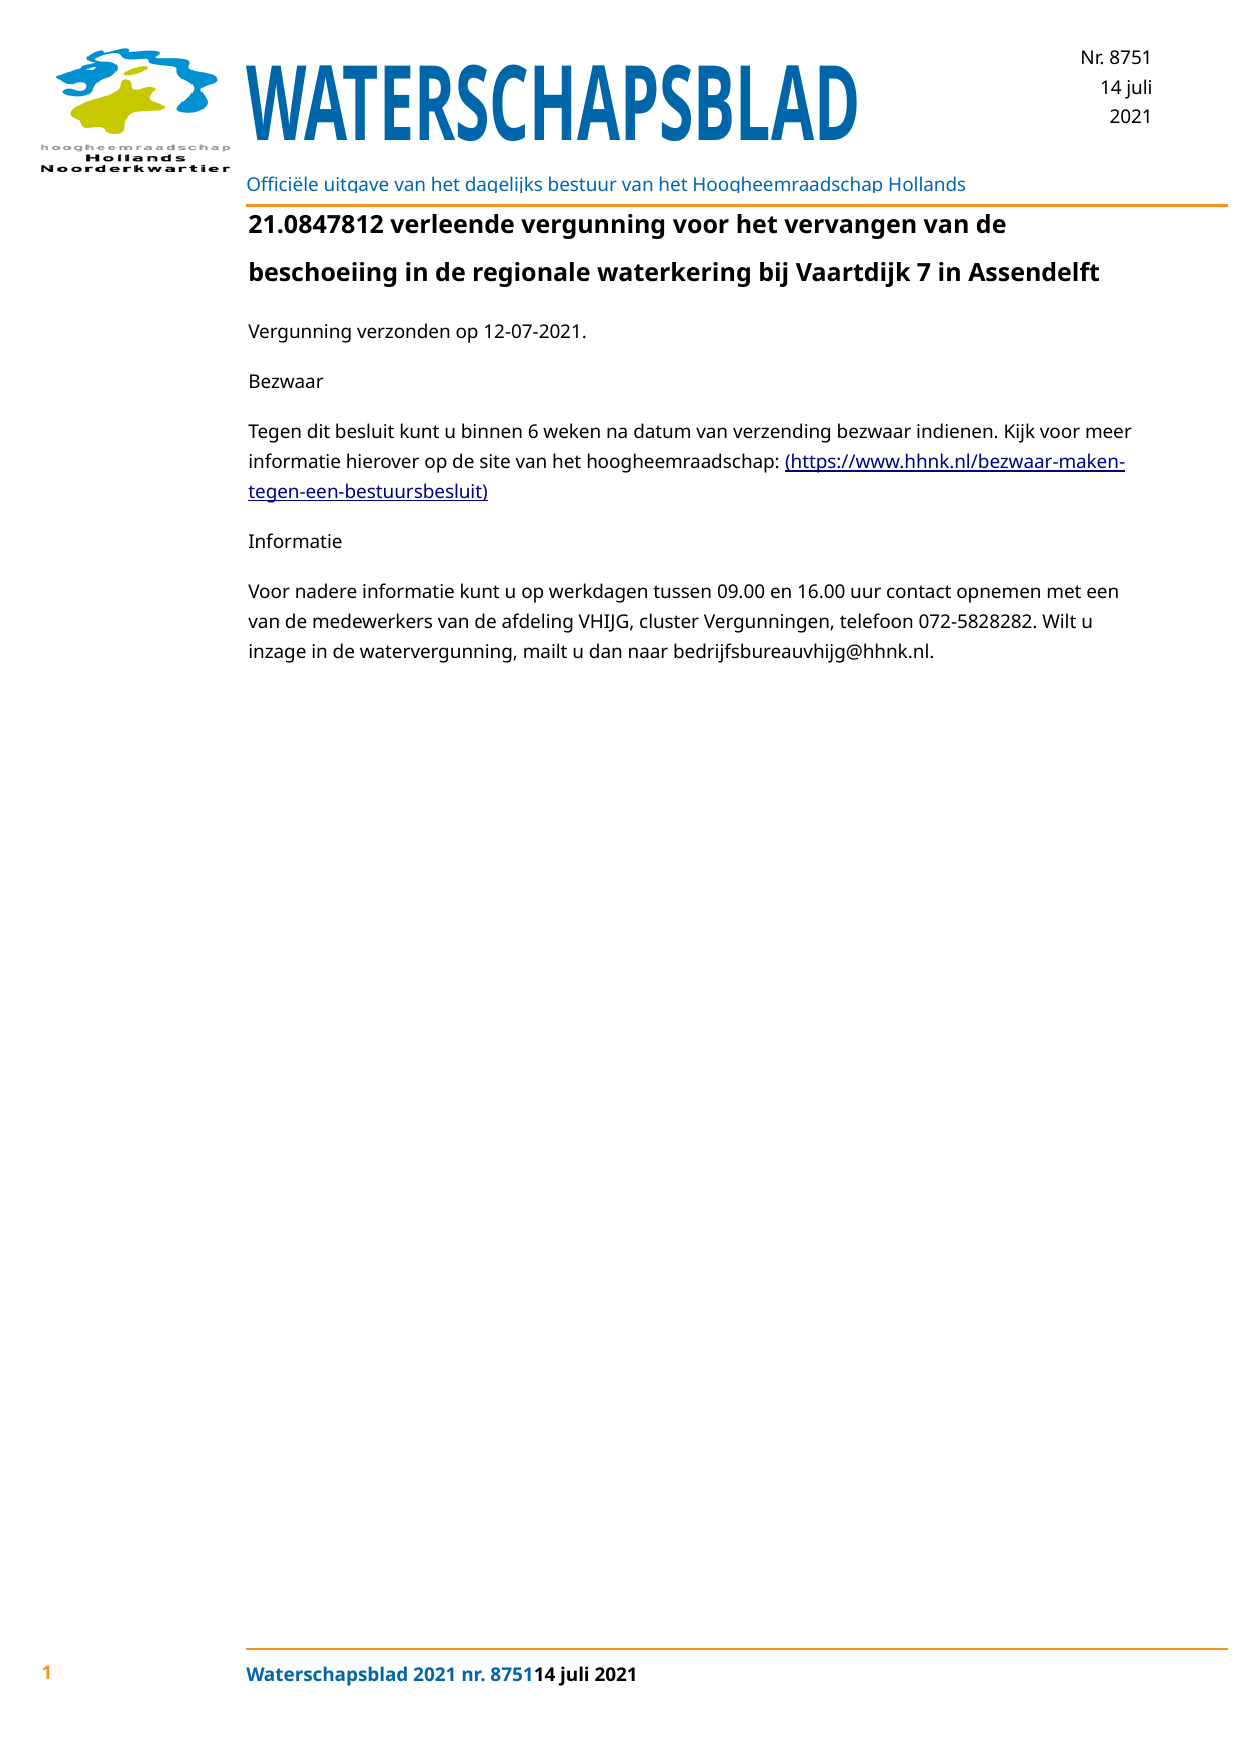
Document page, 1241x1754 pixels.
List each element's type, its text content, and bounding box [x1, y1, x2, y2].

picture [41, 47, 231, 172]
text 21.0847812 verleende vergunning voor het vervangen van de beschoeiing in de regionale waterkering bij Vaartdijk 7 in Assendelft [248, 207, 1152, 288]
text Vergunning verzonden op 12-07-2021. [248, 318, 1152, 344]
text Tegen dit besluit kunt u binnen 6 weken na datum van verzending bezwaar indienen. Kijk voor meer informatie hierover op de site van het hoogheemraadschap: (https://www.hhnk.nl/bezwaar-maken-tegen-een-bestuursbesluit) [248, 419, 1152, 504]
text Informatie [248, 528, 1152, 554]
text Voor nadere informatie kunt u op werkdagen tussen 09.00 en 16.00 uur contact opnemen met een van de medewerkers van de afdeling VHIJG, cluster Vergunningen, telefoon 072-5828282. Wilt u inzage in de watervergunning, mailt u dan naar bedrijfsbureauvhijg@hhnk.nl. [248, 579, 1152, 664]
text Bezwaar [248, 368, 1152, 394]
